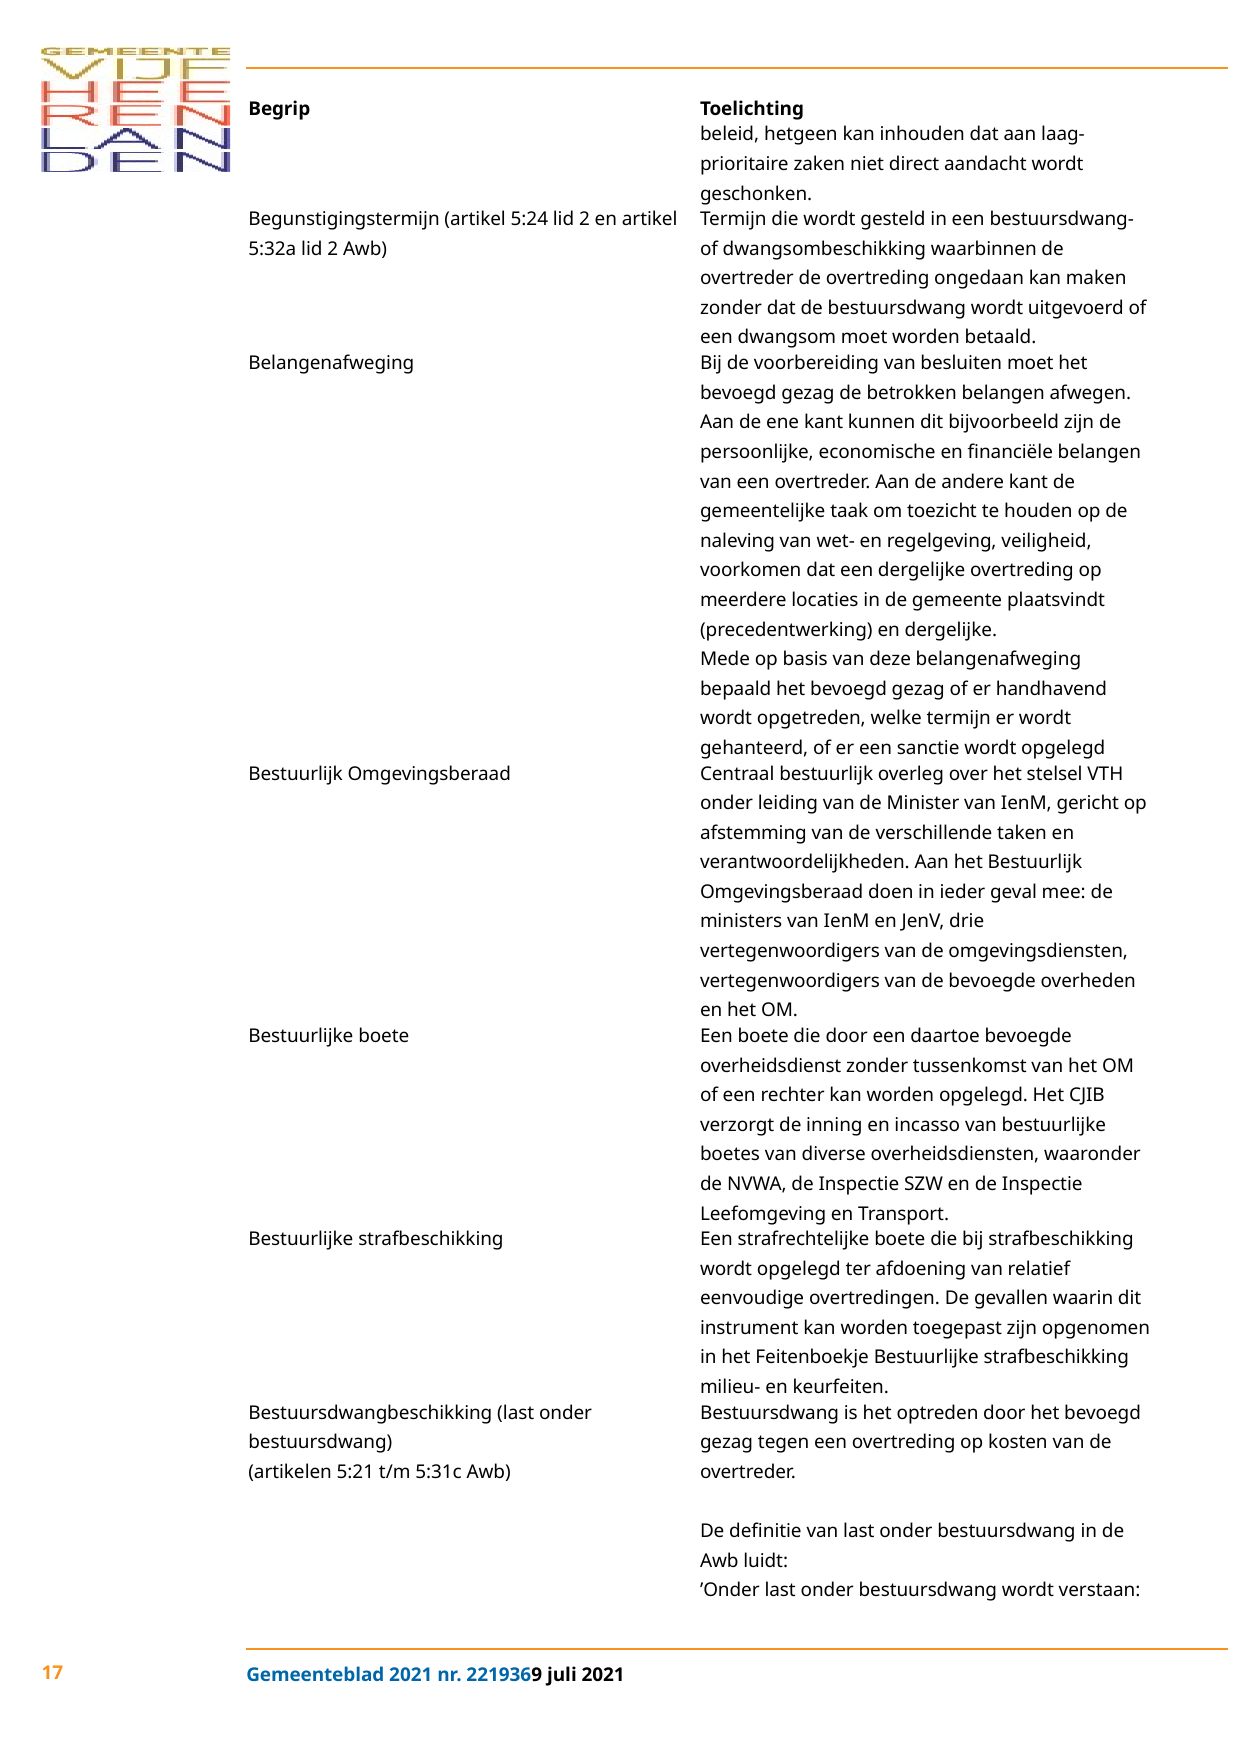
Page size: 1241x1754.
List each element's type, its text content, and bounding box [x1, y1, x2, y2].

table_cell Bestuurlijke boete [248, 1022, 700, 1225]
table_header Toelichting [700, 95, 1152, 121]
table_cell Centraal bestuurlijk overleg over het stelsel VTH onder leiding van de Minister van IenM, gericht op afstemming van de verschillende taken en verantwoordelijkheden. Aan het Bestuurlijk Omgevingsberaad doen in ieder geval mee: de ministers van IenM en JenV, drie vertegenwoordigers van de omgevingsdiensten, vertegenwoordigers van de bevoegde overheden en het OM. [700, 760, 1152, 1022]
table_cell Bestuursdwangbeschikking (last onder bestuursdwang) (artikelen 5:21 t/m 5:31c Awb) [248, 1399, 700, 1602]
table_cell Belangenafweging [248, 350, 700, 760]
table_cell [248, 121, 700, 205]
table_cell Bestuurlijke strafbeschikking [248, 1225, 700, 1399]
table_cell Een boete die door een daartoe bevoegde overheidsdienst zonder tussenkomst van het OM of een rechter kan worden opgelegd. Het CJIB verzorgt de inning en incasso van bestuurlijke boetes van diverse overheidsdiensten, waaronder de NVWA, de Inspectie SZW en de Inspectie Leefomgeving en Transport. [700, 1022, 1152, 1225]
table_cell Termijn die wordt gesteld in een bestuursdwang- of dwangsombeschikking waarbinnen de overtreder de overtreding ongedaan kan maken zonder dat de bestuursdwang wordt uitgevoerd of een dwangsom moet worden betaald. [700, 205, 1152, 349]
table_cell Bij de voorbereiding van besluiten moet het bevoegd gezag de betrokken belangen afwegen. Aan de ene kant kunnen dit bijvoorbeeld zijn de persoonlijke, economische en financiële belangen van een overtreder. Aan de andere kant de gemeentelijke taak om toezicht te houden op de naleving van wet- en regelgeving, veiligheid, voorkomen dat een dergelijke overtreding op meerdere locaties in de gemeente plaatsvindt (precedentwerking) en dergelijke. Mede op basis van deze belangenafweging bepaald het bevoegd gezag of er handhavend wordt opgetreden, welke termijn er wordt gehanteerd, of er een sanctie wordt opgelegd [700, 350, 1152, 760]
table_cell Een strafrechtelijke boete die bij strafbeschikking wordt opgelegd ter afdoening van relatief eenvoudige overtredingen. De gevallen waarin dit instrument kan worden toegepast zijn opgenomen in het Feitenboekje Bestuurlijke strafbeschikking milieu- en keurfeiten. [700, 1225, 1152, 1399]
table_cell beleid, hetgeen kan inhouden dat aan laag-prioritaire zaken niet direct aandacht wordt geschonken. [700, 121, 1152, 205]
table_header Begrip [248, 95, 700, 121]
table_cell Bestuurlijk Omgevingsberaad [248, 760, 700, 1022]
picture [41, 47, 231, 172]
table_cell Begunstigingstermijn (artikel 5:24 lid 2 en artikel 5:32a lid 2 Awb) [248, 205, 700, 349]
table_cell Bestuursdwang is het optreden door het bevoegd gezag tegen een overtreding op kosten van de overtreder. De definitie van last onder bestuursdwang in de Awb luidt: ’Onder last onder bestuursdwang wordt verstaan: [700, 1399, 1152, 1602]
